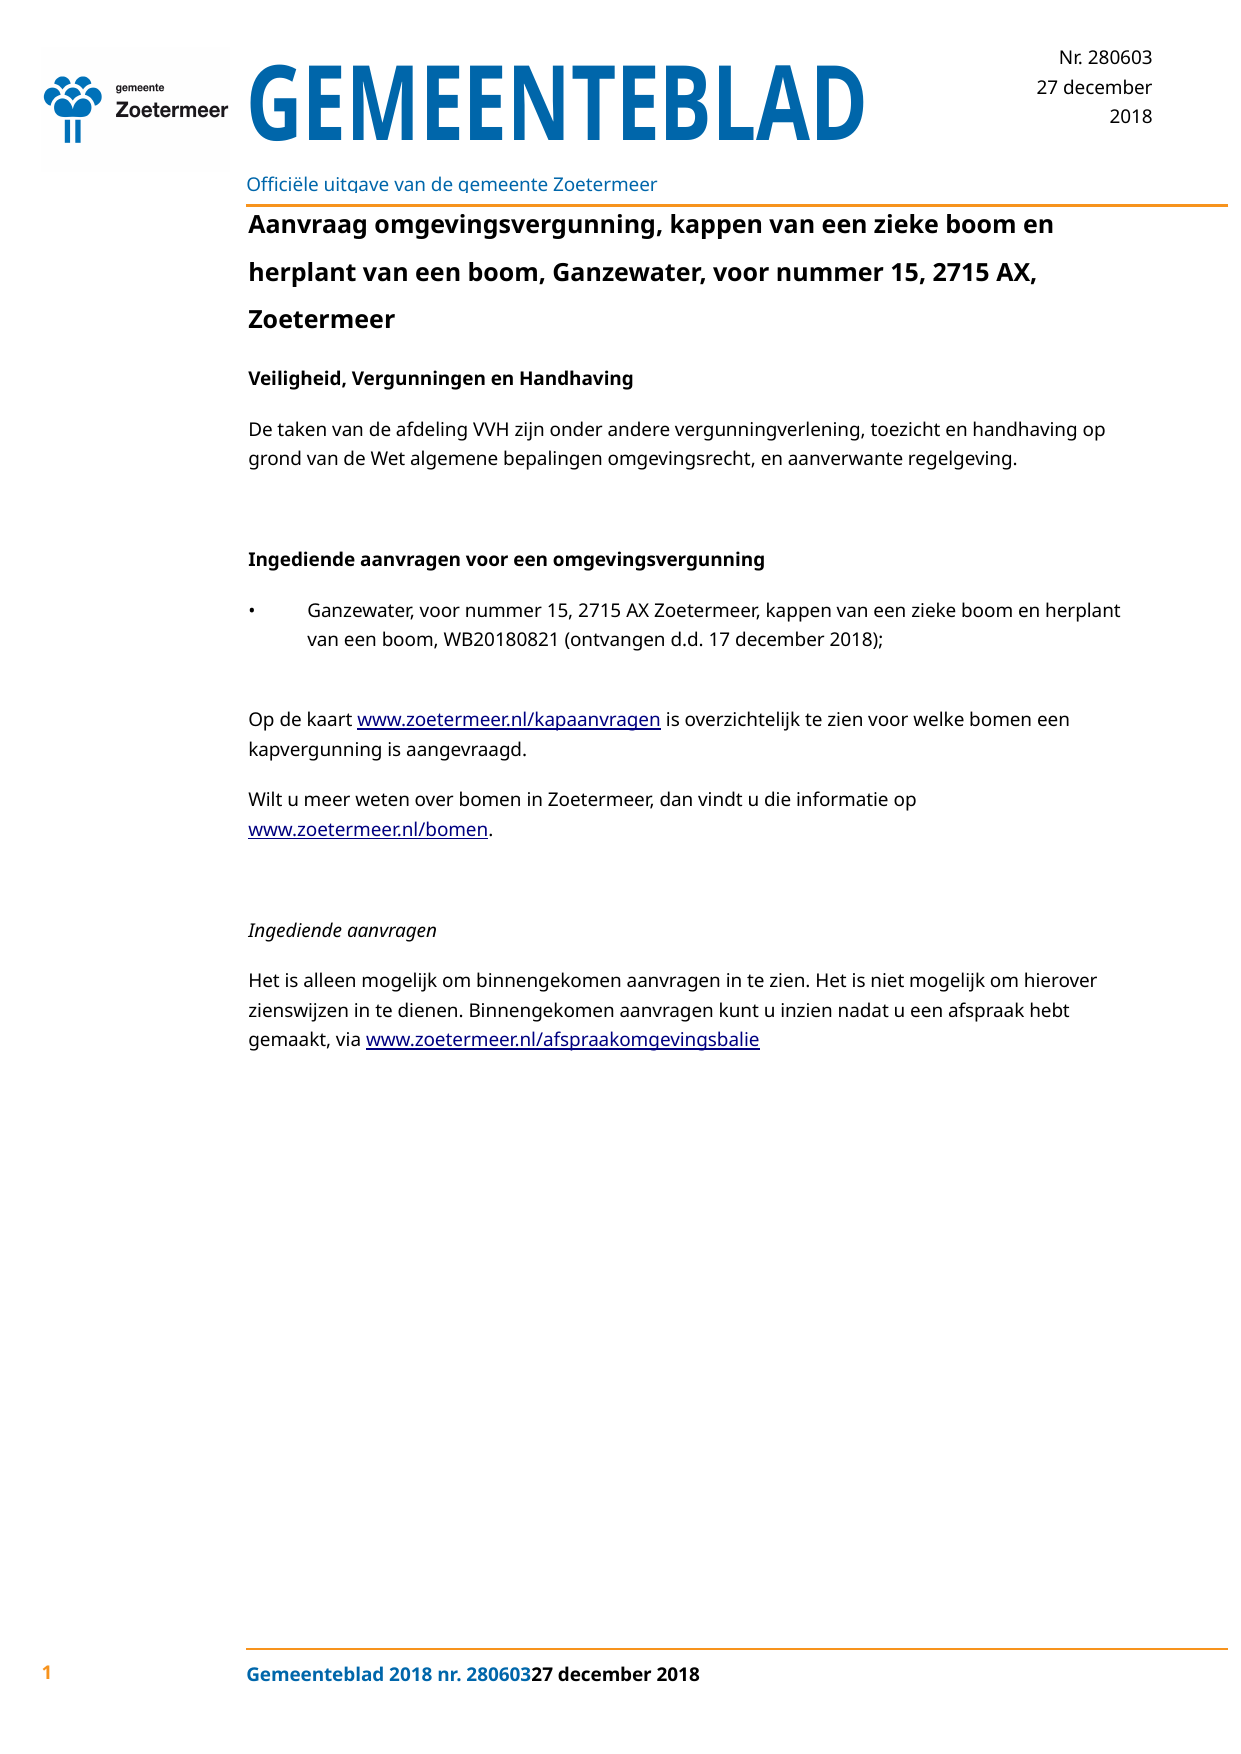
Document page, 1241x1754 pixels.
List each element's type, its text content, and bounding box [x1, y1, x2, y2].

text Ingediende aanvragen voor een omgevingsvergunning [248, 546, 1152, 572]
text Ingediende aanvragen [248, 917, 1152, 942]
picture [41, 47, 231, 172]
text Wilt u meer weten over bomen in Zoetermeer, dan vindt u die informatie op www.zoetermeer.nl/bomen. [248, 786, 1152, 842]
text Op de kaart www.zoetermeer.nl/kapaanvragen is overzichtelijk te zien voor welke bomen een kapvergunning is aangevraagd. [248, 706, 1152, 762]
list Ganzewater, voor nummer 15, 2715 AX Zoetermeer, kappen van een zieke boom en herplant van een boom, WB20180821 (ontvangen d.d. 17 december 2018); [248, 597, 1152, 652]
text De taken van de afdeling VVH zijn onder andere vergunningverlening, toezicht en handhaving op grond van de Wet algemene bepalingen omgevingsrecht, en aanverwante regelgeving. [248, 416, 1152, 471]
text Aanvraag omgevingsvergunning, kappen van een zieke boom en herplant van een boom, Ganzewater, voor nummer 15, 2715 AX, Zoetermeer [248, 207, 1152, 336]
text Veiligheid, Vergunningen en Handhaving [248, 366, 1152, 391]
text Het is alleen mogelijk om binnengekomen aanvragen in te zien. Het is niet mogelijk om hierover zienswijzen in te dienen. Binnengekomen aanvragen kunt u inzien nadat u een afspraak hebt gemaakt, via www.zoetermeer.nl/afspraakomgevingsbalie [248, 967, 1152, 1052]
